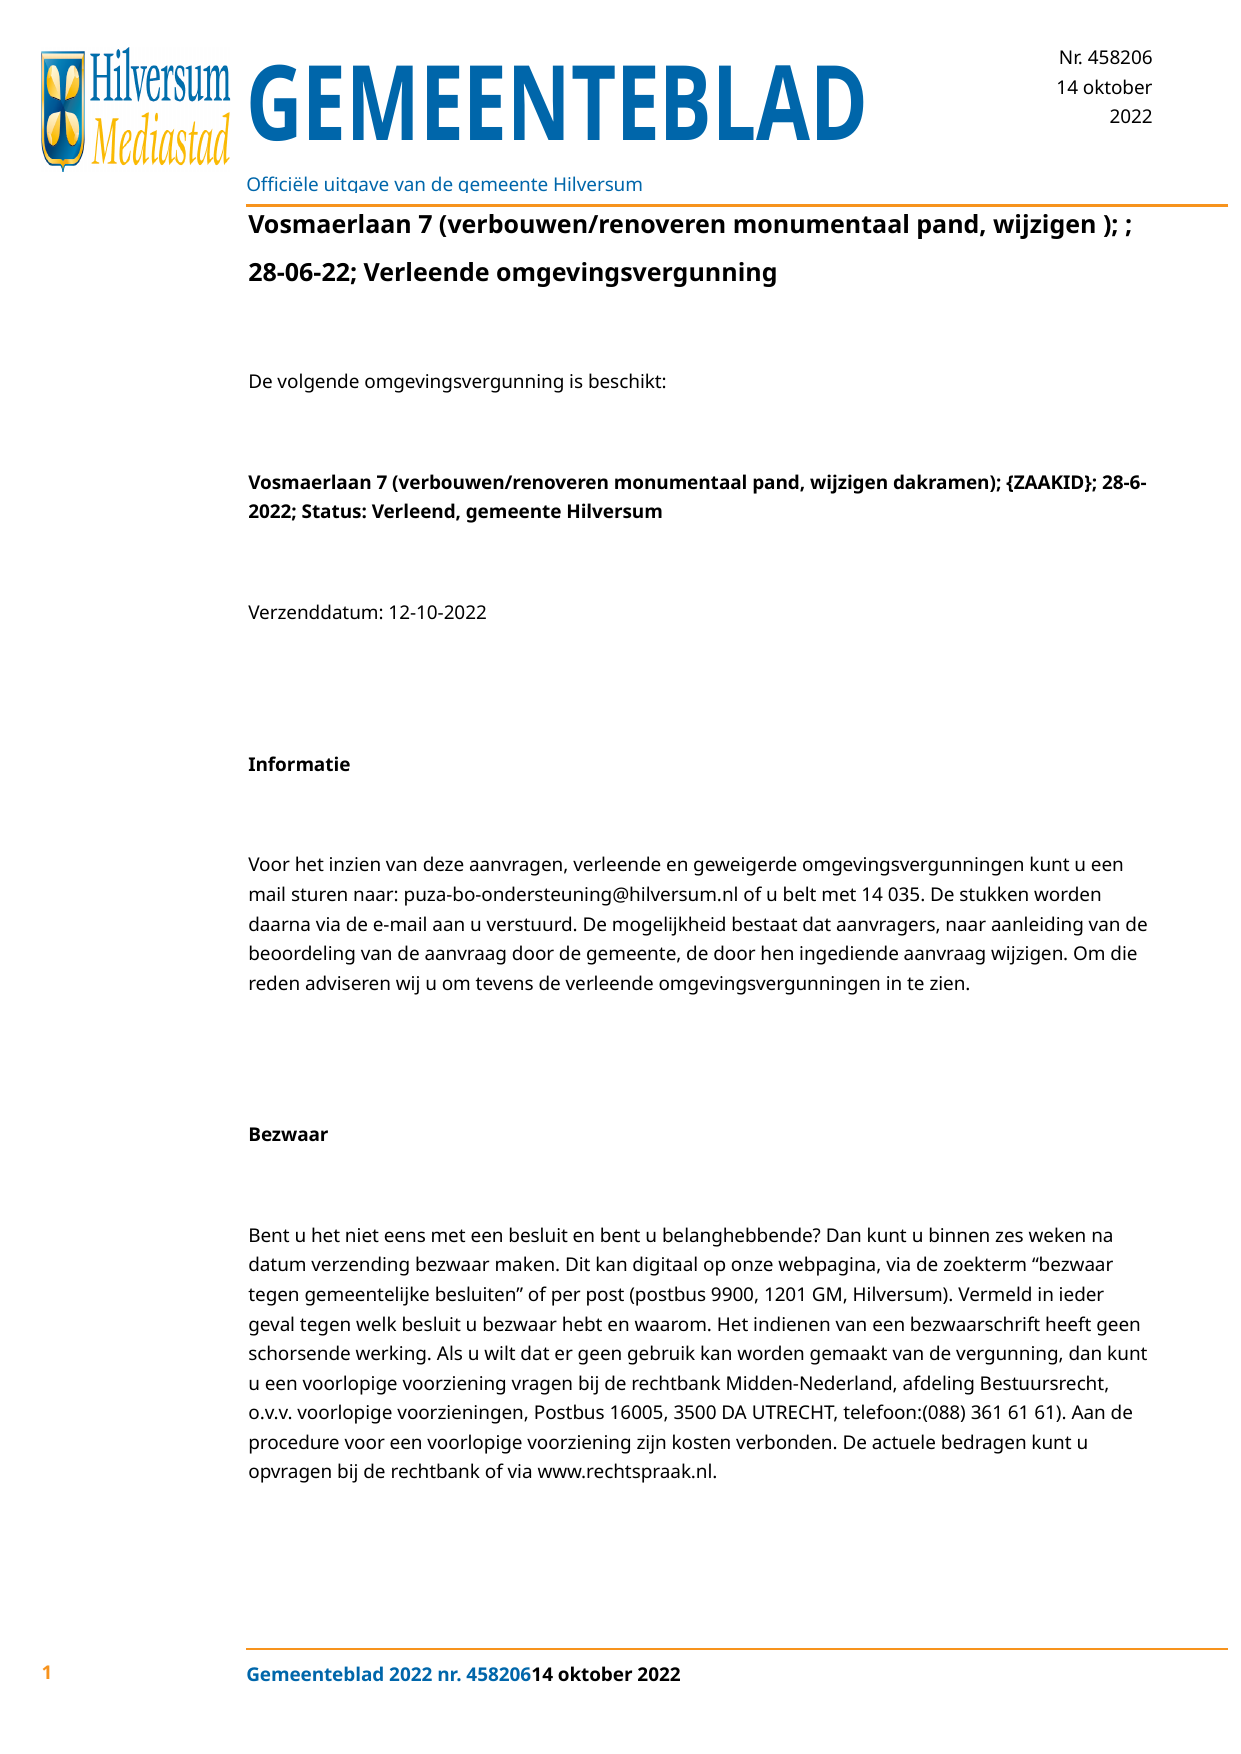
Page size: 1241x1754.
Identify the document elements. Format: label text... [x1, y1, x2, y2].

text Vosmaerlaan 7 (verbouwen/renoveren monumentaal pand, wijzigen dakramen); {ZAAKID}; 28-6-2022; Status: Verleend, gemeente Hilversum [248, 469, 1152, 524]
text Voor het inzien van deze aanvragen, verleende en geweigerde omgevingsvergunningen kunt u een mail sturen naar: puza-bo-ondersteuning@hilversum.nl of u belt met 14 035. De stukken worden daarna via de e-mail aan u verstuurd. De mogelijkheid bestaat dat aanvragers, naar aanleiding van de beoordeling van de aanvraag door de gemeente, de door hen ingediende aanvraag wijzigen. Om die reden adviseren wij u om tevens de verleende omgevingsvergunningen in te zien. [248, 852, 1152, 996]
text Bezwaar [248, 1121, 1152, 1147]
picture [41, 47, 231, 172]
text Verzenddatum: 12-10-2022 [248, 599, 1152, 625]
text De volgende omgevingsvergunning is beschikt: [248, 368, 1152, 394]
text Informatie [248, 751, 1152, 777]
text Bent u het niet eens met een besluit en bent u belanghebbende? Dan kunt u binnen zes weken na datum verzending bezwaar maken. Dit kan digitaal op onze webpagina, via de zoekterm “bezwaar tegen gemeentelijke besluiten” of per post (postbus 9900, 1201 GM, Hilversum). Vermeld in ieder geval tegen welk besluit u bezwaar hebt en waarom. Het indienen van een bezwaarschrift heeft geen schorsende werking. Als u wilt dat er geen gebruik kan worden gemaakt van de vergunning, dan kunt u een voorlopige voorziening vragen bij de rechtbank Midden-Nederland, afdeling Bestuursrecht, o.v.v. voorlopige voorzieningen, Postbus 16005, 3500 DA UTRECHT, telefoon:(088) 361 61 61). Aan de procedure voor een voorlopige voorziening zijn kosten verbonden. De actuele bedragen kunt u opvragen bij de rechtbank of via www.rechtspraak.nl. [248, 1222, 1152, 1484]
text Vosmaerlaan 7 (verbouwen/renoveren monumentaal pand, wijzigen ); ; 28-06-22; Verleende omgevingsvergunning [248, 207, 1152, 288]
